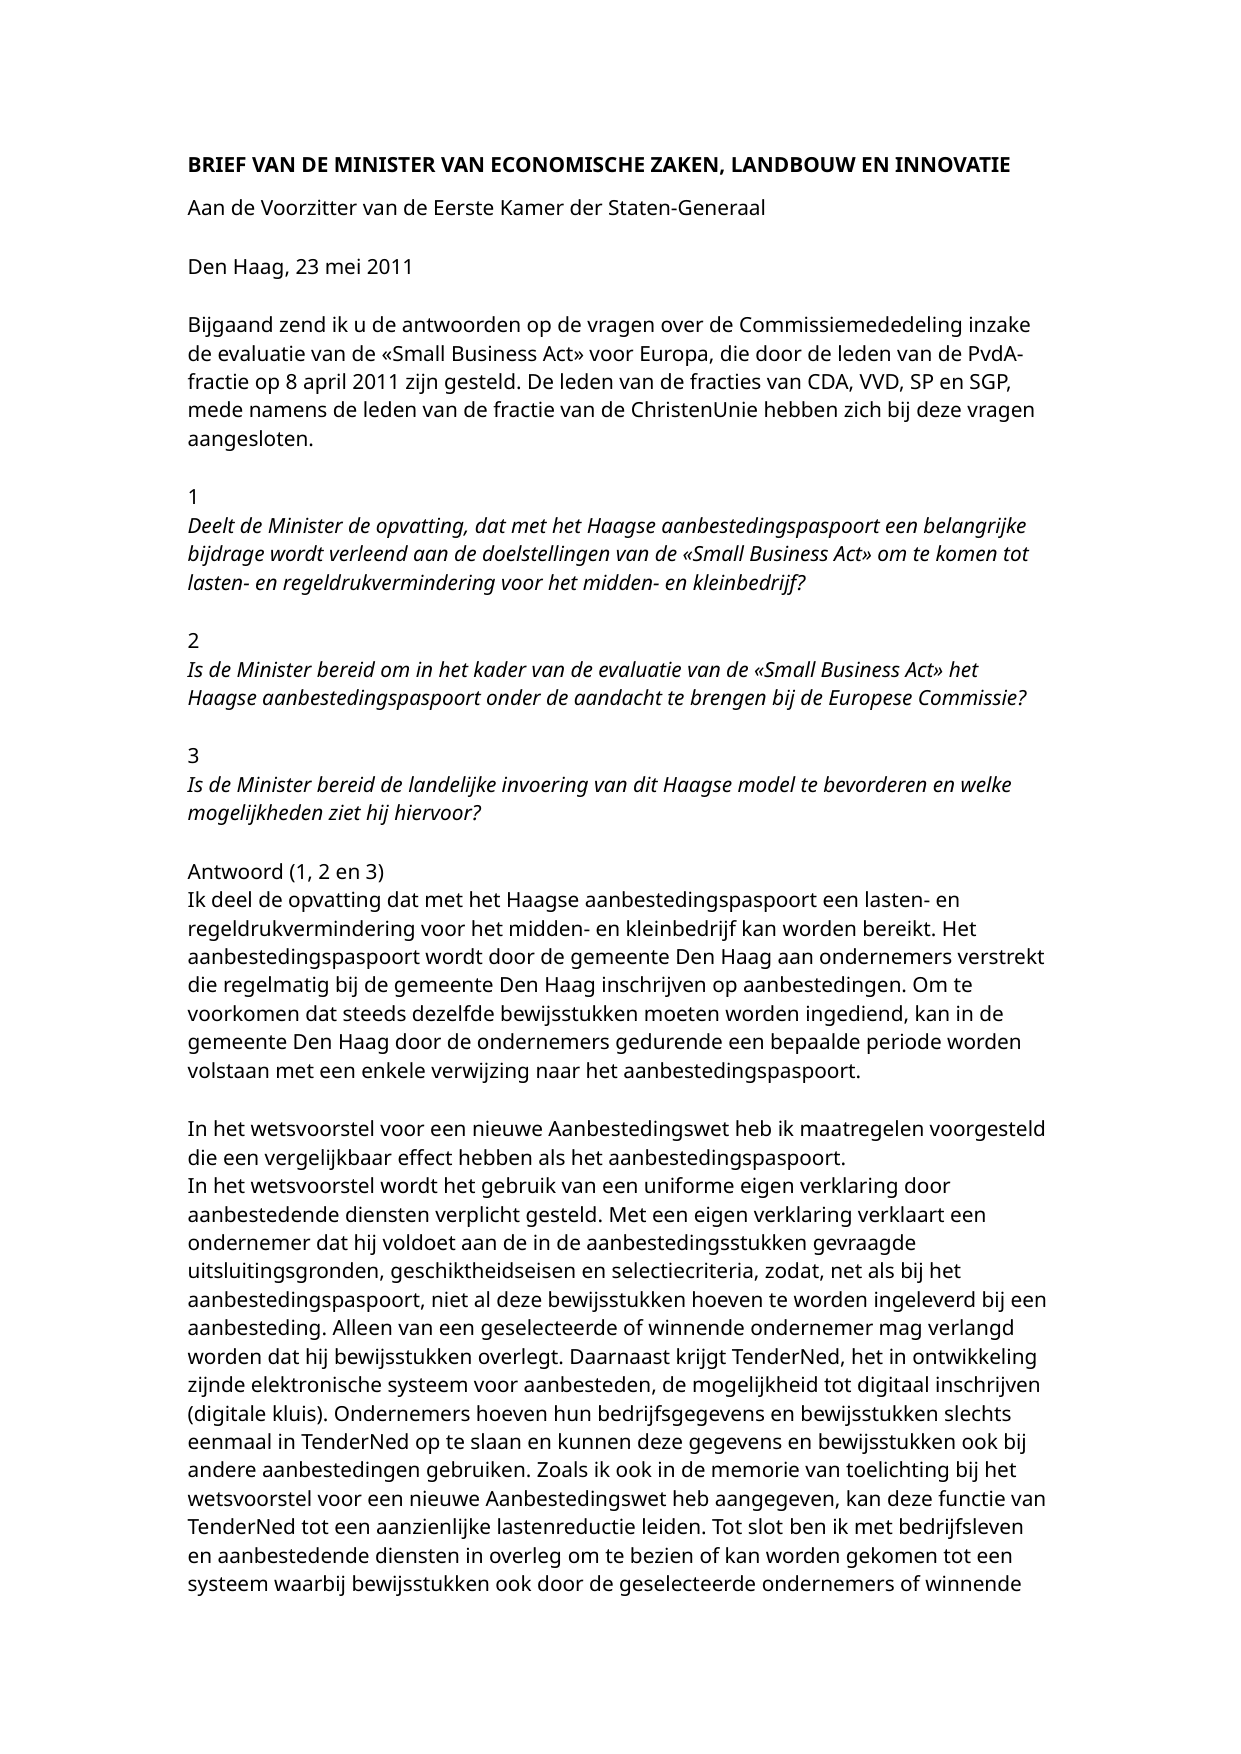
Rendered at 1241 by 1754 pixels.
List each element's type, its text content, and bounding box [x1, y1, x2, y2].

text Is de Minister bereid de landelijke invoering van dit Haagse model te bevorderen en welke mogelijkheden ziet hij hiervoor? [187, 770, 1053, 827]
text Is de Minister bereid om in het kader van de evaluatie van de «Small Business Act» het Haagse aanbestedingspaspoort onder de aandacht te brengen bij de Europese Commissie? [187, 655, 1053, 712]
text Deelt de Minister de opvatting, dat met het Haagse aanbestedingspaspoort een belangrijke bijdrage wordt verleend aan de doelstellingen van de «Small Business Act» om te komen tot lasten- en regeldrukvermindering voor het midden- en kleinbedrijf? [187, 511, 1053, 596]
text Ik deel de opvatting dat met het Haagse aanbestedingspaspoort een lasten- en regeldrukvermindering voor het midden- en kleinbedrijf kan worden bereikt. Het aanbestedingspaspoort wordt door de gemeente Den Haag aan ondernemers verstrekt die regelmatig bij de gemeente Den Haag inschrijven op aanbestedingen. Om te voorkomen dat steeds dezelfde bewijsstukken moeten worden ingediend, kan in de gemeente Den Haag door de ondernemers gedurende een bepaalde periode worden volstaan met een enkele verwijzing naar het aanbestedingspaspoort. [187, 885, 1053, 1084]
text Den Haag, 23 mei 2011 [187, 252, 1053, 280]
text BRIEF VAN DE MINISTER VAN ECONOMISCHE ZAKEN, LANDBOUW EN INNOVATIE [187, 150, 1053, 178]
text Antwoord (1, 2 en 3) [187, 857, 1053, 885]
text Bijgaand zend ik u de antwoorden op de vragen over de Commissiemededeling inzake de evaluatie van de «Small Business Act» voor Europa, die door de leden van de PvdA-fractie op 8 april 2011 zijn gesteld. De leden van de fracties van CDA, VVD, SP en SGP, mede namens de leden van de fractie van de ChristenUnie hebben zich bij deze vragen aangesloten. [187, 310, 1053, 452]
text In het wetsvoorstel voor een nieuwe Aanbestedingswet heb ik maatregelen voorgesteld die een vergelijkbaar effect hebben als het aanbestedingspaspoort. [187, 1114, 1053, 1171]
text 1 [187, 482, 1053, 511]
text In het wetsvoorstel wordt het gebruik van een uniforme eigen verklaring door aanbestedende diensten verplicht gesteld. Met een eigen verklaring verklaart een ondernemer dat hij voldoet aan de in de aanbestedingsstukken gevraagde uitsluitingsgronden, geschiktheidseisen en selectiecriteria, zodat, net als bij het aanbestedingspaspoort, niet al deze bewijsstukken hoeven te worden ingeleverd bij een aanbesteding. Alleen van een geselecteerde of winnende ondernemer mag verlangd worden dat hij bewijsstukken overlegt. Daarnaast krijgt TenderNed, het in ontwikkeling zijnde elektronische systeem voor aanbesteden, de mogelijkheid tot digitaal inschrijven (digitale kluis). Ondernemers hoeven hun bedrijfsgegevens en bewijsstukken slechts eenmaal in TenderNed op te slaan en kunnen deze gegevens en bewijsstukken ook bij andere aanbestedingen gebruiken. Zoals ik ook in de memorie van toelichting bij het wetsvoorstel voor een nieuwe Aanbestedingswet heb aangegeven, kan deze functie van TenderNed tot een aanzienlijke lastenreductie leiden. Tot slot ben ik met bedrijfsleven en aanbestedende diensten in overleg om te bezien of kan worden gekomen tot een systeem waarbij bewijsstukken ook door de geselecteerde ondernemers of winnende [187, 1171, 1053, 1598]
text 3 [187, 742, 1053, 770]
text Aan de Voorzitter van de Eerste Kamer der Staten-Generaal [187, 193, 1053, 222]
text 2 [187, 626, 1053, 655]
